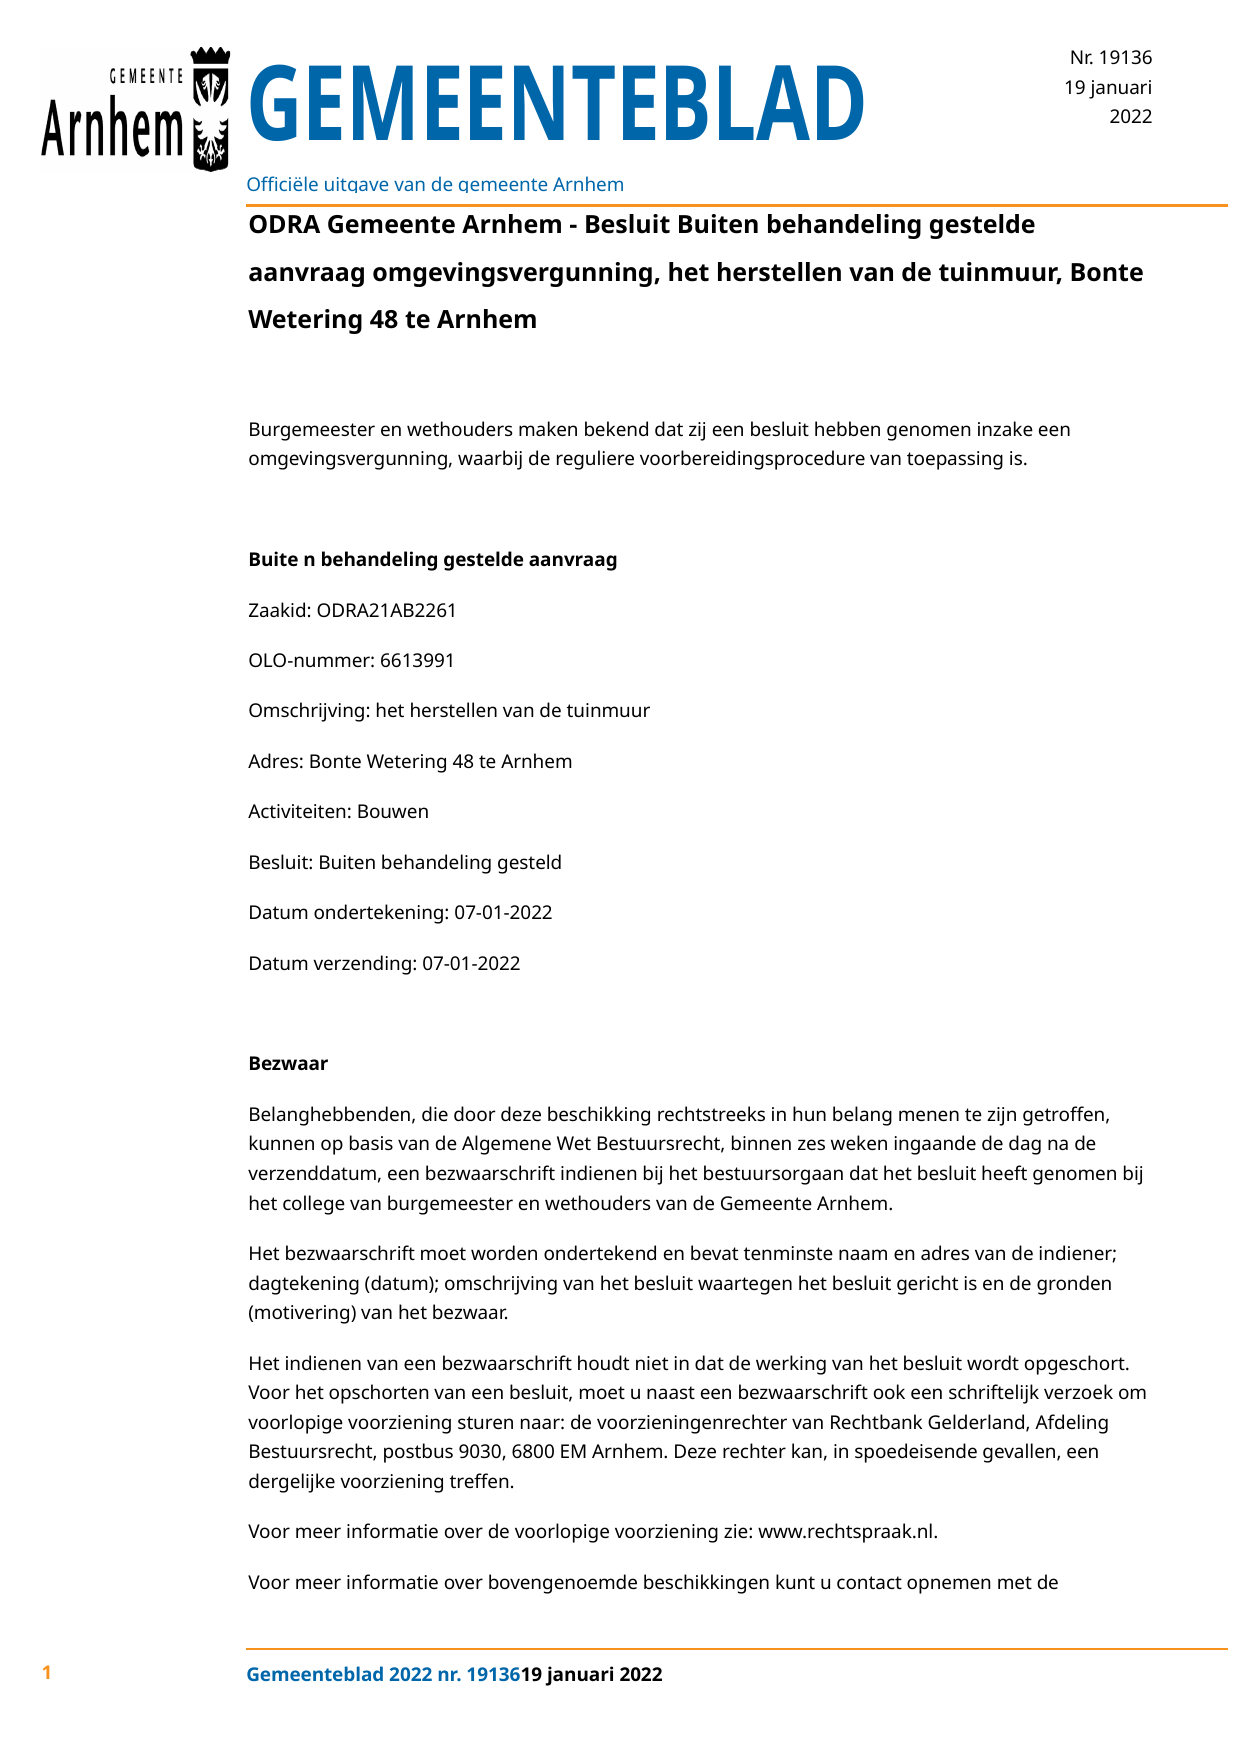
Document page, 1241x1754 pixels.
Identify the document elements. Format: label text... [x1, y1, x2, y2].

text Voor meer informatie over bovengenoemde beschikkingen kunt u contact opnemen met de [248, 1569, 1152, 1594]
text ODRA Gemeente Arnhem - Besluit Buiten behandeling gestelde aanvraag omgevingsvergunning, het herstellen van de tuinmuur, Bonte Wetering 48 te Arnhem [248, 207, 1152, 336]
picture [41, 47, 231, 172]
text Zaakid: ODRA21AB2261 [248, 597, 1152, 622]
text Burgemeester en wethouders maken bekend dat zij een besluit hebben genomen inzake een omgevingsvergunning, waarbij de reguliere voorbereidingsprocedure van toepassing is. [248, 416, 1152, 471]
text Bezwaar [248, 1051, 1152, 1076]
text Belanghebbenden, die door deze beschikking rechtstreeks in hun belang menen te zijn getroffen, kunnen op basis van de Algemene Wet Bestuursrecht, binnen zes weken ingaande de dag na de verzenddatum, een bezwaarschrift indienen bij het bestuursorgaan dat het besluit heeft genomen bij het college van burgemeester en wethouders van de Gemeente Arnhem. [248, 1101, 1152, 1215]
text Besluit: Buiten behandeling gesteld [248, 849, 1152, 874]
text Datum ondertekening: 07-01-2022 [248, 899, 1152, 925]
text Datum verzending: 07-01-2022 [248, 950, 1152, 975]
text Voor meer informatie over de voorlopige voorziening zie: www.rechtspraak.nl. [248, 1518, 1152, 1544]
text Het bezwaarschrift moet worden ondertekend en bevat tenminste naam en adres van de indiener; dagtekening (datum); omschrijving van het besluit waartegen het besluit gericht is en de gronden (motivering) van het bezwaar. [248, 1240, 1152, 1325]
text Adres: Bonte Wetering 48 te Arnhem [248, 748, 1152, 774]
text Buite n behandeling gestelde aanvraag [248, 546, 1152, 572]
text Het indienen van een bezwaarschrift houdt niet in dat de werking van het besluit wordt opgeschort. Voor het opschorten van een besluit, moet u naast een bezwaarschrift ook een schriftelijk verzoek om voorlopige voorziening sturen naar: de voorzieningenrechter van Rechtbank Gelderland, Afdeling Bestuursrecht, postbus 9030, 6800 EM Arnhem. Deze rechter kan, in spoedeisende gevallen, een dergelijke voorziening treffen. [248, 1350, 1152, 1494]
text Activiteiten: Bouwen [248, 798, 1152, 824]
text OLO-nummer: 6613991 [248, 647, 1152, 673]
text Omschrijving: het herstellen van de tuinmuur [248, 698, 1152, 723]
